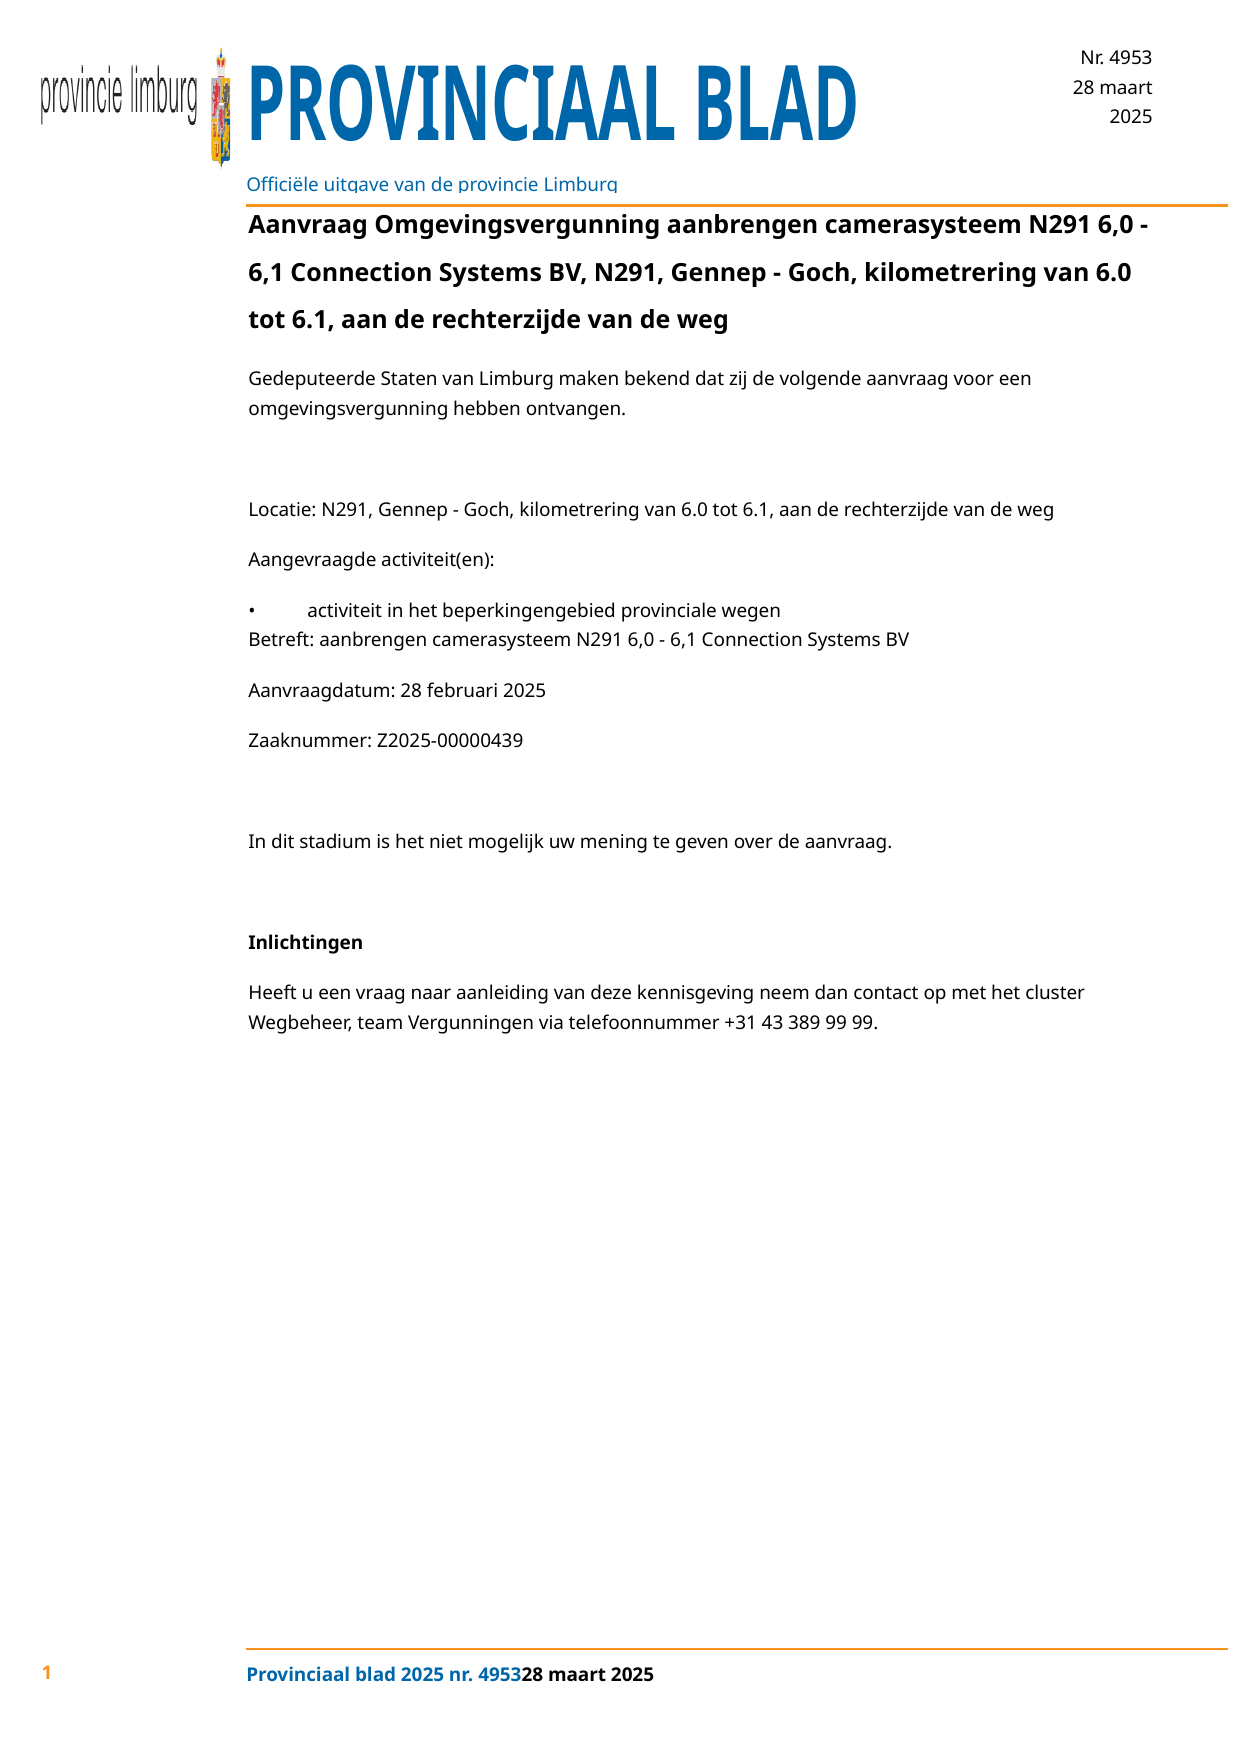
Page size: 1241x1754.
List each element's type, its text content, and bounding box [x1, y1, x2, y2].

text In dit stadium is het niet mogelijk uw mening te geven over de aanvraag. [248, 828, 1152, 854]
text Inlichtingen [248, 929, 1152, 954]
picture [41, 47, 231, 172]
text Locatie: N291, Gennep - Goch, kilometrering van 6.0 tot 6.1, aan de rechterzijde van de weg [248, 496, 1152, 522]
list activiteit in het beperkingengebied provinciale wegen [248, 597, 1152, 622]
text Aangevraagde activiteit(en): [248, 546, 1152, 572]
text Zaaknummer: Z2025-00000439 [248, 727, 1152, 753]
text Betreft: aanbrengen camerasysteem N291 6,0 - 6,1 Connection Systems BV [248, 626, 1152, 652]
text Gedeputeerde Staten van Limburg maken bekend dat zij de volgende aanvraag voor een omgevingsvergunning hebben ontvangen. [248, 366, 1152, 421]
text Aanvraag Omgevingsvergunning aanbrengen camerasysteem N291 6,0 - 6,1 Connection Systems BV, N291, Gennep - Goch, kilometrering van 6.0 tot 6.1, aan de rechterzijde van de weg [248, 207, 1152, 336]
text Heeft u een vraag naar aanleiding van deze kennisgeving neem dan contact op met het cluster Wegbeheer, team Vergunningen via telefoonnummer +31 43 389 99 99. [248, 979, 1152, 1034]
text Aanvraagdatum: 28 februari 2025 [248, 677, 1152, 702]
